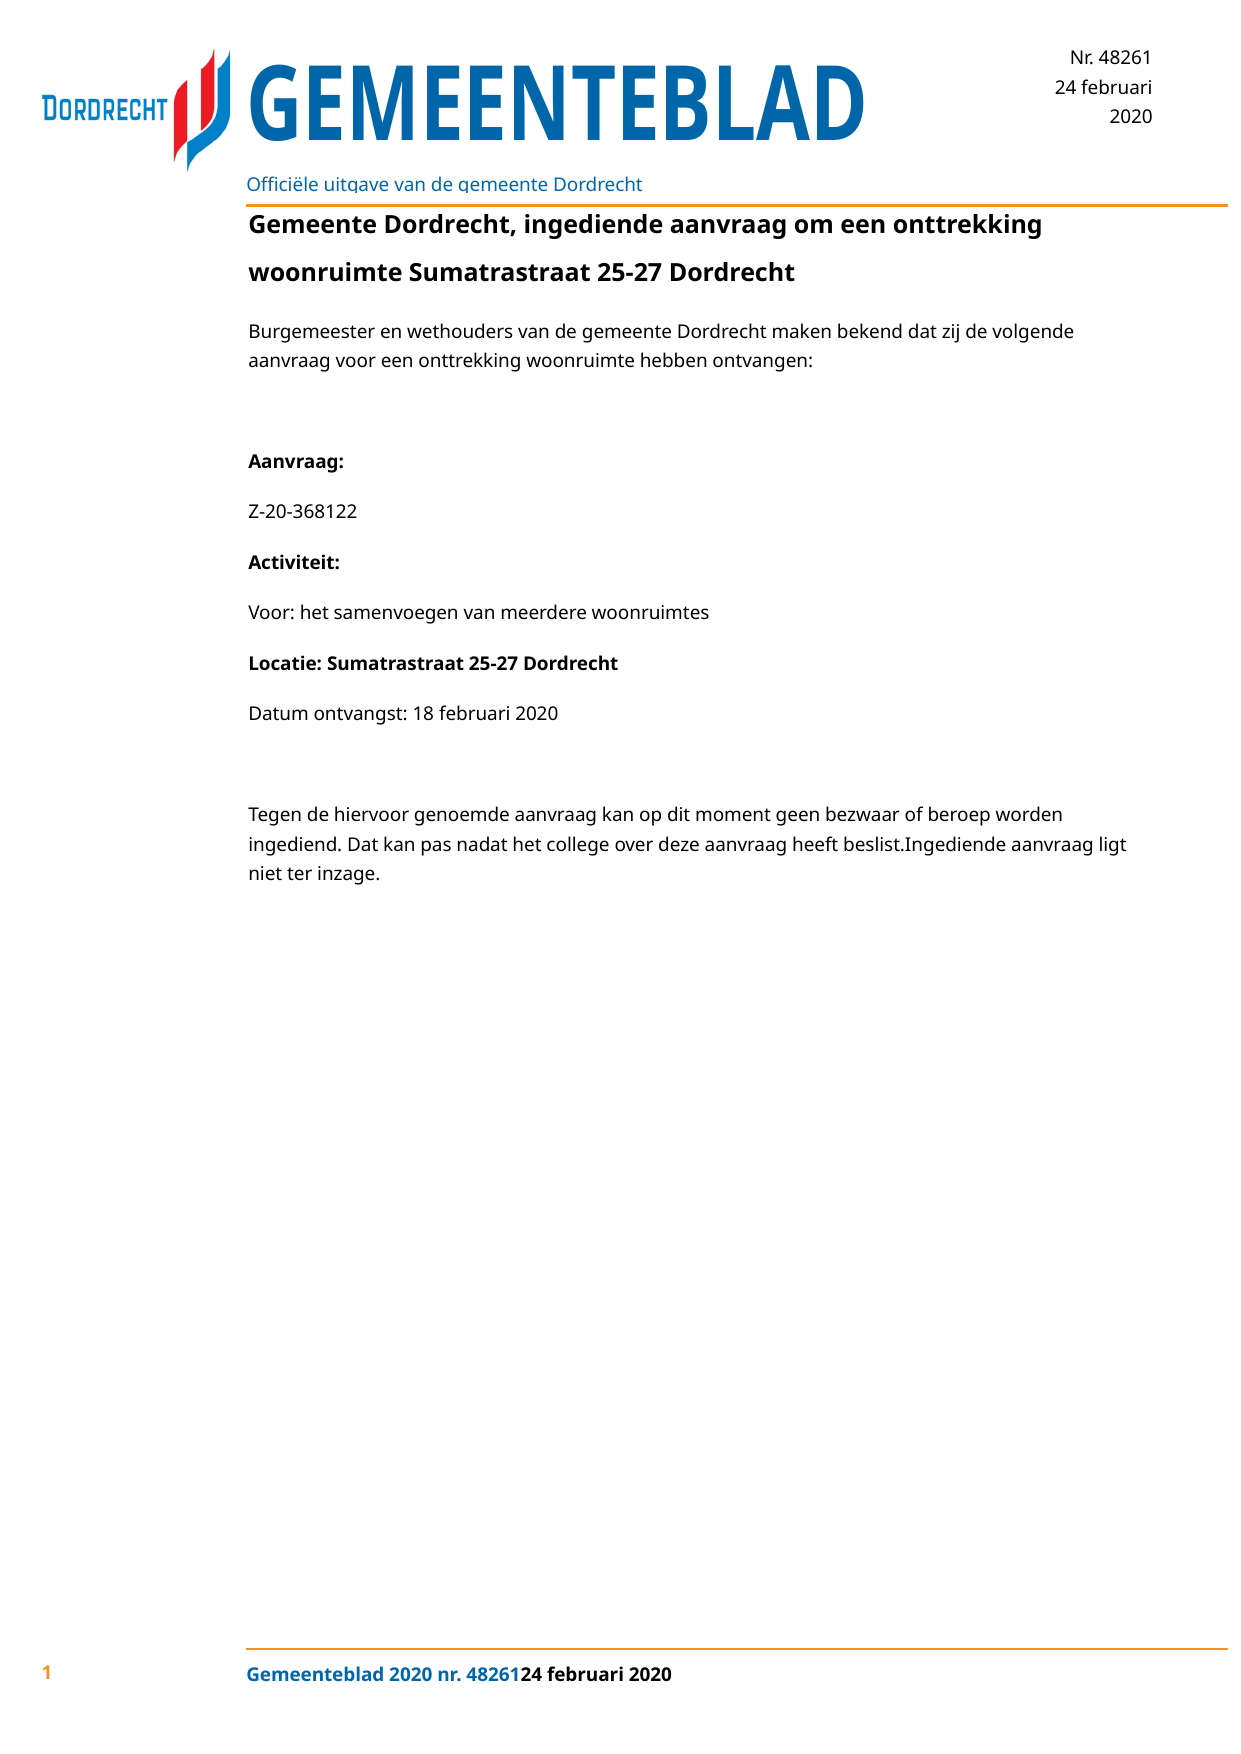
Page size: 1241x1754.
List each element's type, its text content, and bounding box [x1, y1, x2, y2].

text Datum ontvangst: 18 februari 2020 [248, 700, 1152, 726]
text Burgemeester en wethouders van de gemeente Dordrecht maken bekend dat zij de volgende aanvraag voor een onttrekking woonruimte hebben ontvangen: [248, 318, 1152, 373]
text Tegen de hiervoor genoemde aanvraag kan op dit moment geen bezwaar of beroep worden ingediend. Dat kan pas nadat het college over deze aanvraag heeft beslist.Ingediende aanvraag ligt niet ter inzage. [248, 801, 1152, 886]
picture [41, 47, 231, 172]
text Activiteit: [248, 549, 1152, 575]
text Locatie: Sumatrastraat 25-27 Dordrecht [248, 650, 1152, 676]
text Voor: het samenvoegen van meerdere woonruimtes [248, 599, 1152, 625]
text Aanvraag: [248, 448, 1152, 474]
text Z-20-368122 [248, 499, 1152, 524]
text Gemeente Dordrecht, ingediende aanvraag om een onttrekking woonruimte Sumatrastraat 25-27 Dordrecht [248, 207, 1152, 288]
